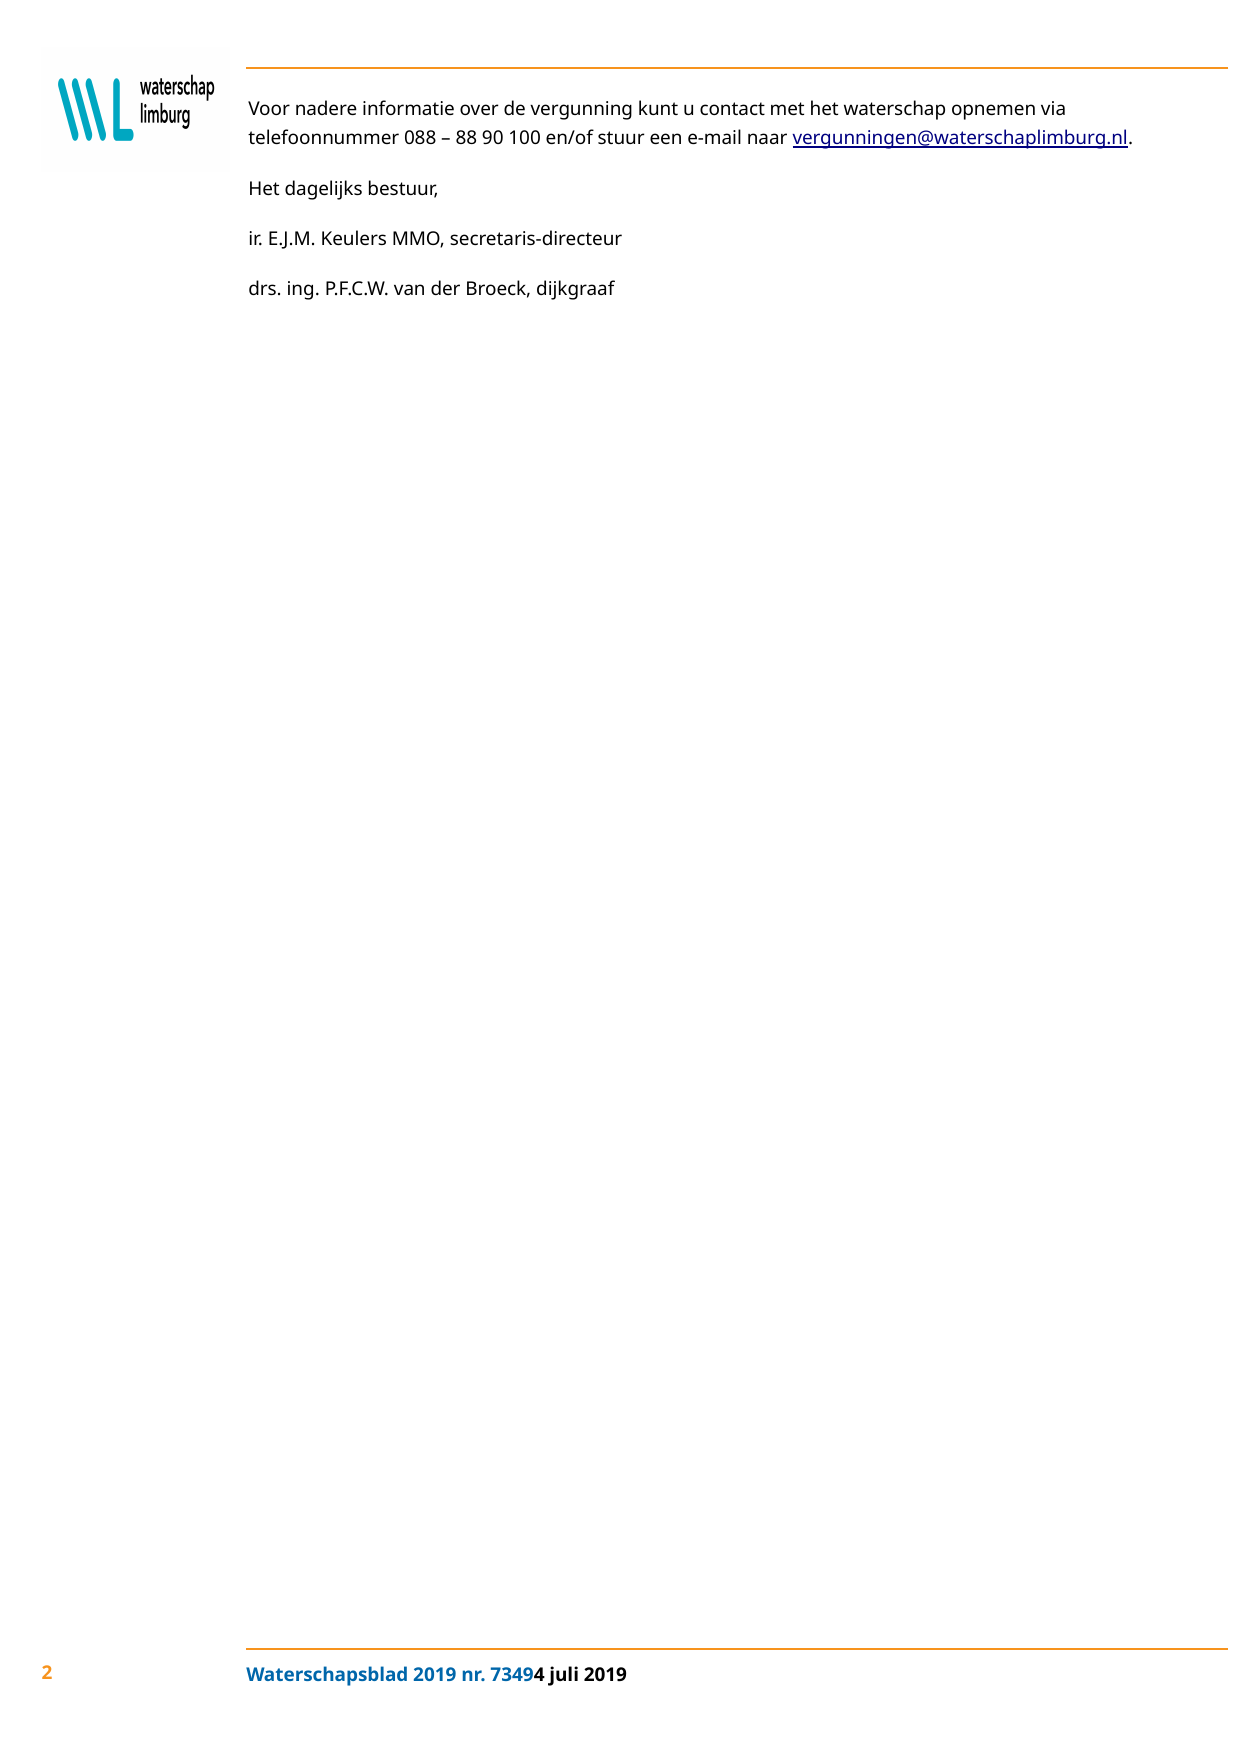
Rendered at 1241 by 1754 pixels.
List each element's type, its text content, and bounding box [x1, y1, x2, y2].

text ir. E.J.M. Keulers MMO, secretaris-directeur [248, 225, 1152, 251]
text Het dagelijks bestuur, [248, 175, 1152, 201]
picture [41, 47, 231, 172]
text drs. ing. P.F.C.W. van der Broeck, dijkgraaf [248, 276, 1152, 301]
text Voor nadere informatie over de vergunning kunt u contact met het waterschap opnemen via telefoonnummer 088 – 88 90 100 en/of stuur een e-mail naar vergunningen@waterschaplimburg.nl. [248, 95, 1152, 150]
